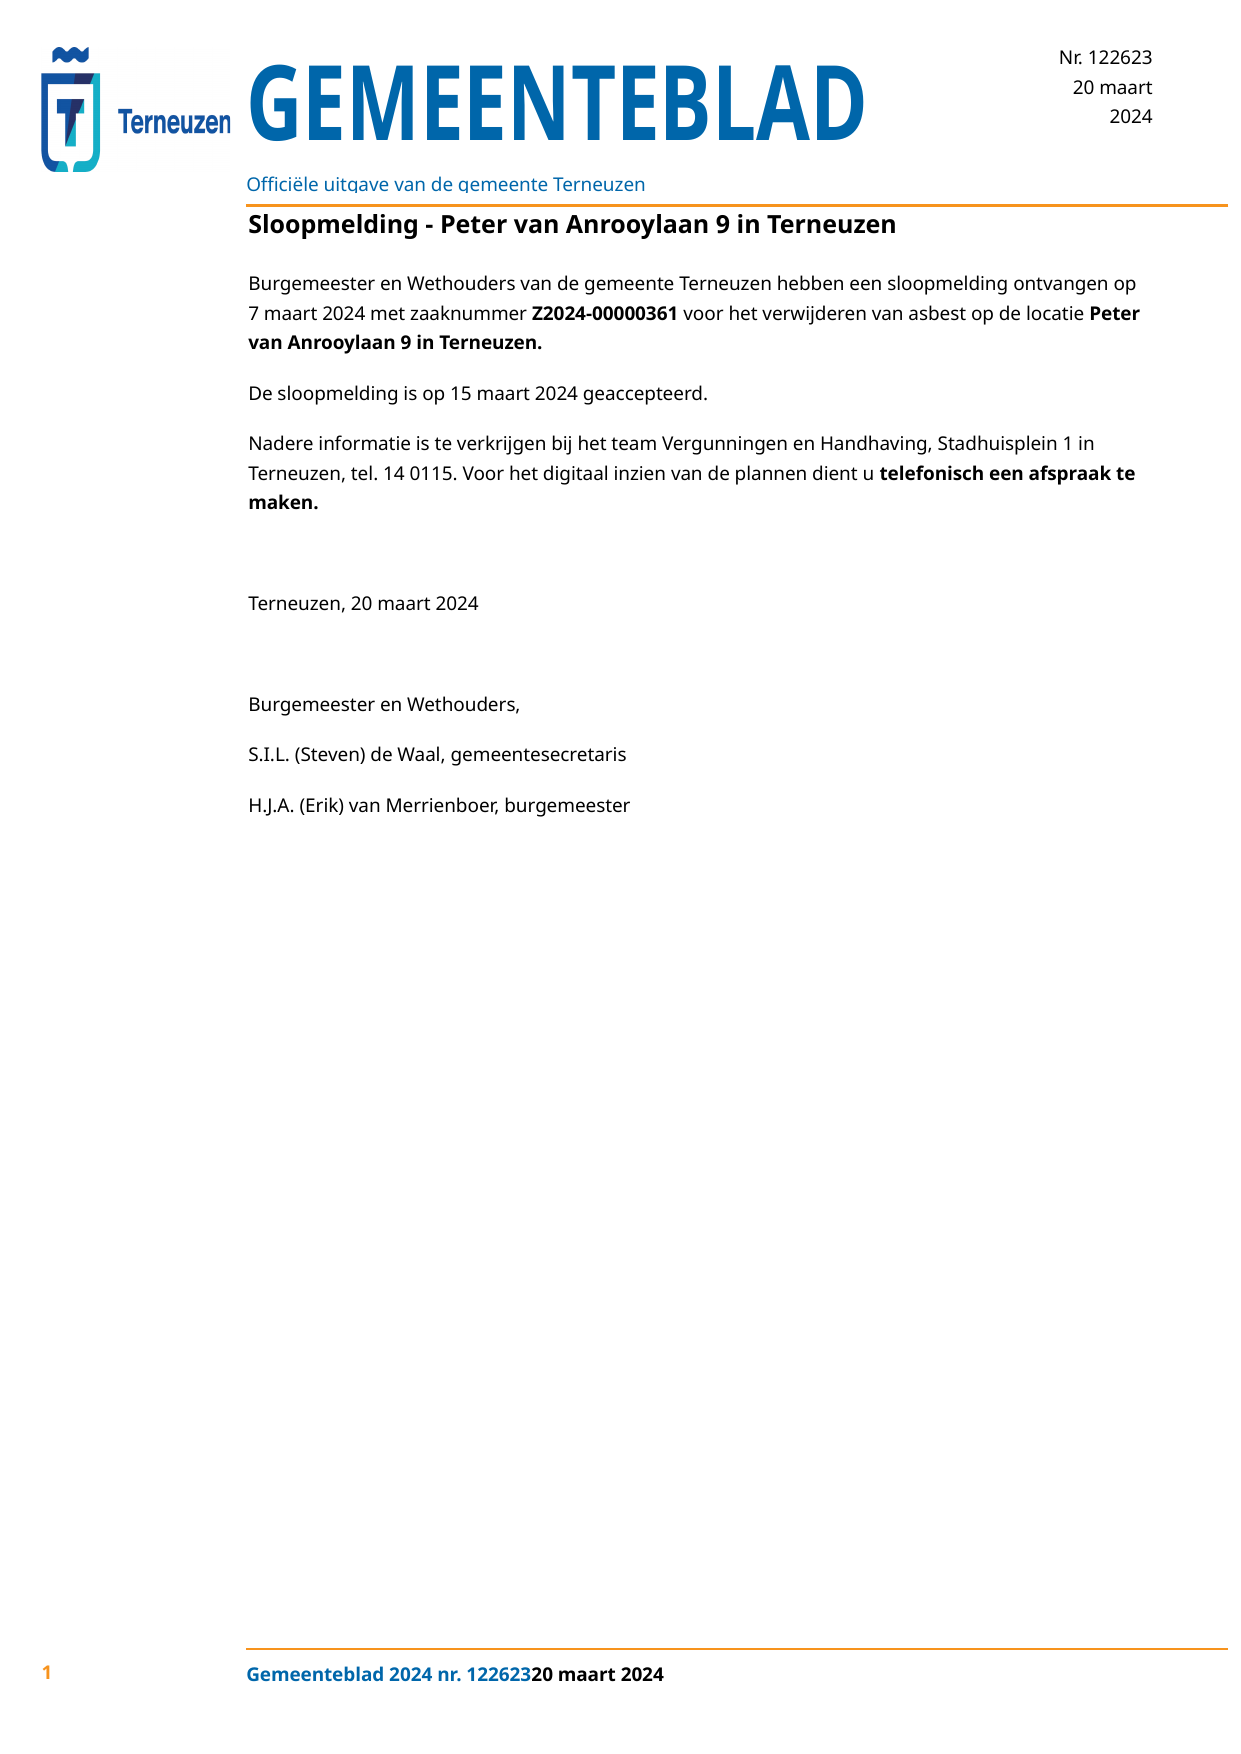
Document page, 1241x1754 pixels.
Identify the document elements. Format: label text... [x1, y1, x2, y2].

text Sloopmelding - Peter van Anrooylaan 9 in Terneuzen [248, 207, 1152, 241]
text Burgemeester en Wethouders van de gemeente Terneuzen hebben een sloopmelding ontvangen op 7 maart 2024 met zaaknummer Z2024-00000361 voor het verwijderen van asbest op de locatie Peter van Anrooylaan 9 in Terneuzen. [248, 270, 1152, 355]
text S.I.L. (Steven) de Waal, gemeentesecretaris [248, 742, 1152, 767]
text De sloopmelding is op 15 maart 2024 geaccepteerd. [248, 380, 1152, 406]
text Nadere informatie is te verkrijgen bij het team Vergunningen en Handhaving, Stadhuisplein 1 in Terneuzen, tel. 14 0115. Voor het digitaal inzien van de plannen dient u telefonisch een afspraak te maken. [248, 430, 1152, 515]
text H.J.A. (Erik) van Merrienboer, burgemeester [248, 792, 1152, 818]
text Burgemeester en Wethouders, [248, 691, 1152, 717]
picture [41, 47, 231, 172]
text Terneuzen, 20 maart 2024 [248, 590, 1152, 616]
